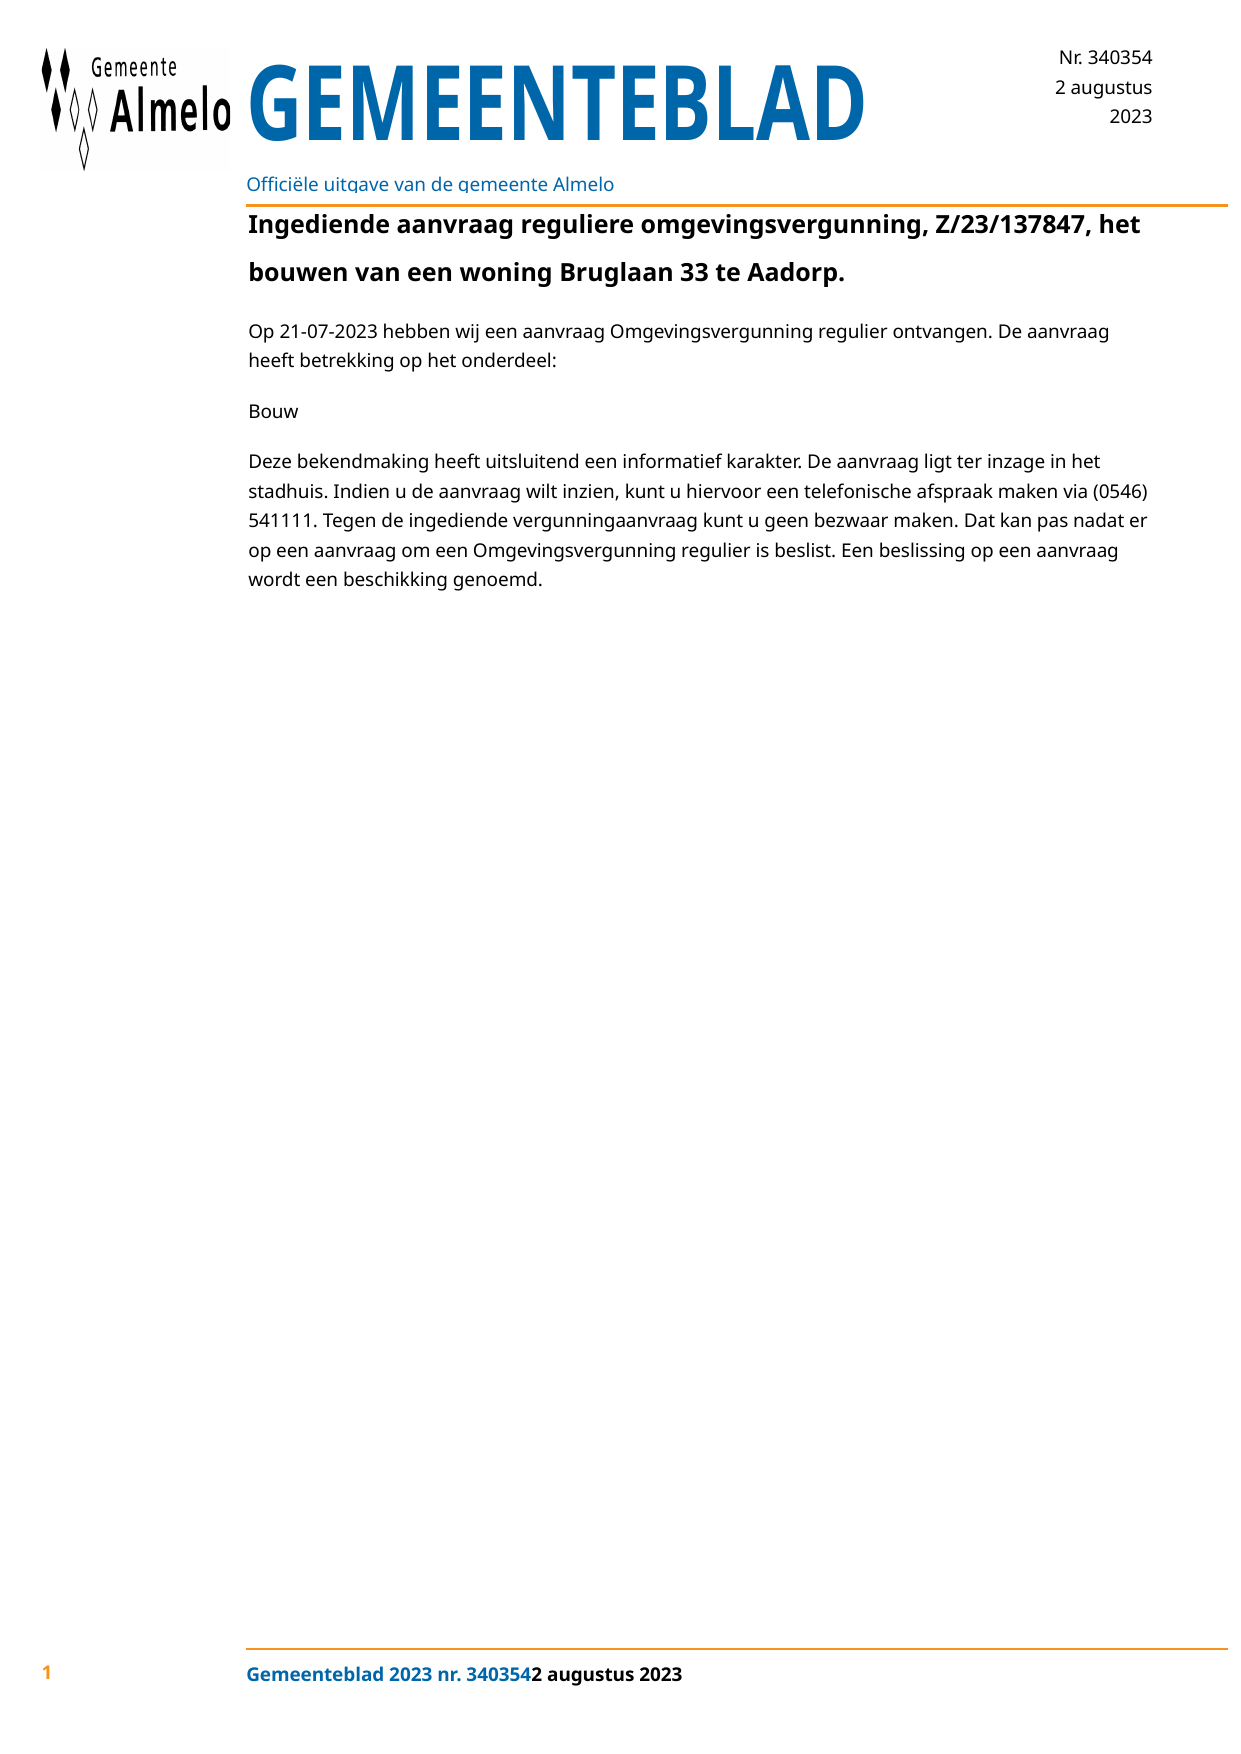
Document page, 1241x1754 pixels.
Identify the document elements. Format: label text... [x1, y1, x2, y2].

text Deze bekendmaking heeft uitsluitend een informatief karakter. De aanvraag ligt ter inzage in het stadhuis. Indien u de aanvraag wilt inzien, kunt u hiervoor een telefonische afspraak maken via (0546) 541111. Tegen de ingediende vergunningaanvraag kunt u geen bezwaar maken. Dat kan pas nadat er op een aanvraag om een Omgevingsvergunning regulier is beslist. Een beslissing op een aanvraag wordt een beschikking genoemd. [248, 448, 1152, 592]
text Op 21-07-2023 hebben wij een aanvraag Omgevingsvergunning regulier ontvangen. De aanvraag heeft betrekking op het onderdeel: [248, 318, 1152, 373]
picture [41, 47, 231, 172]
text Bouw [248, 398, 1152, 424]
text Ingediende aanvraag reguliere omgevingsvergunning, Z/23/137847, het bouwen van een woning Bruglaan 33 te Aadorp. [248, 207, 1152, 288]
